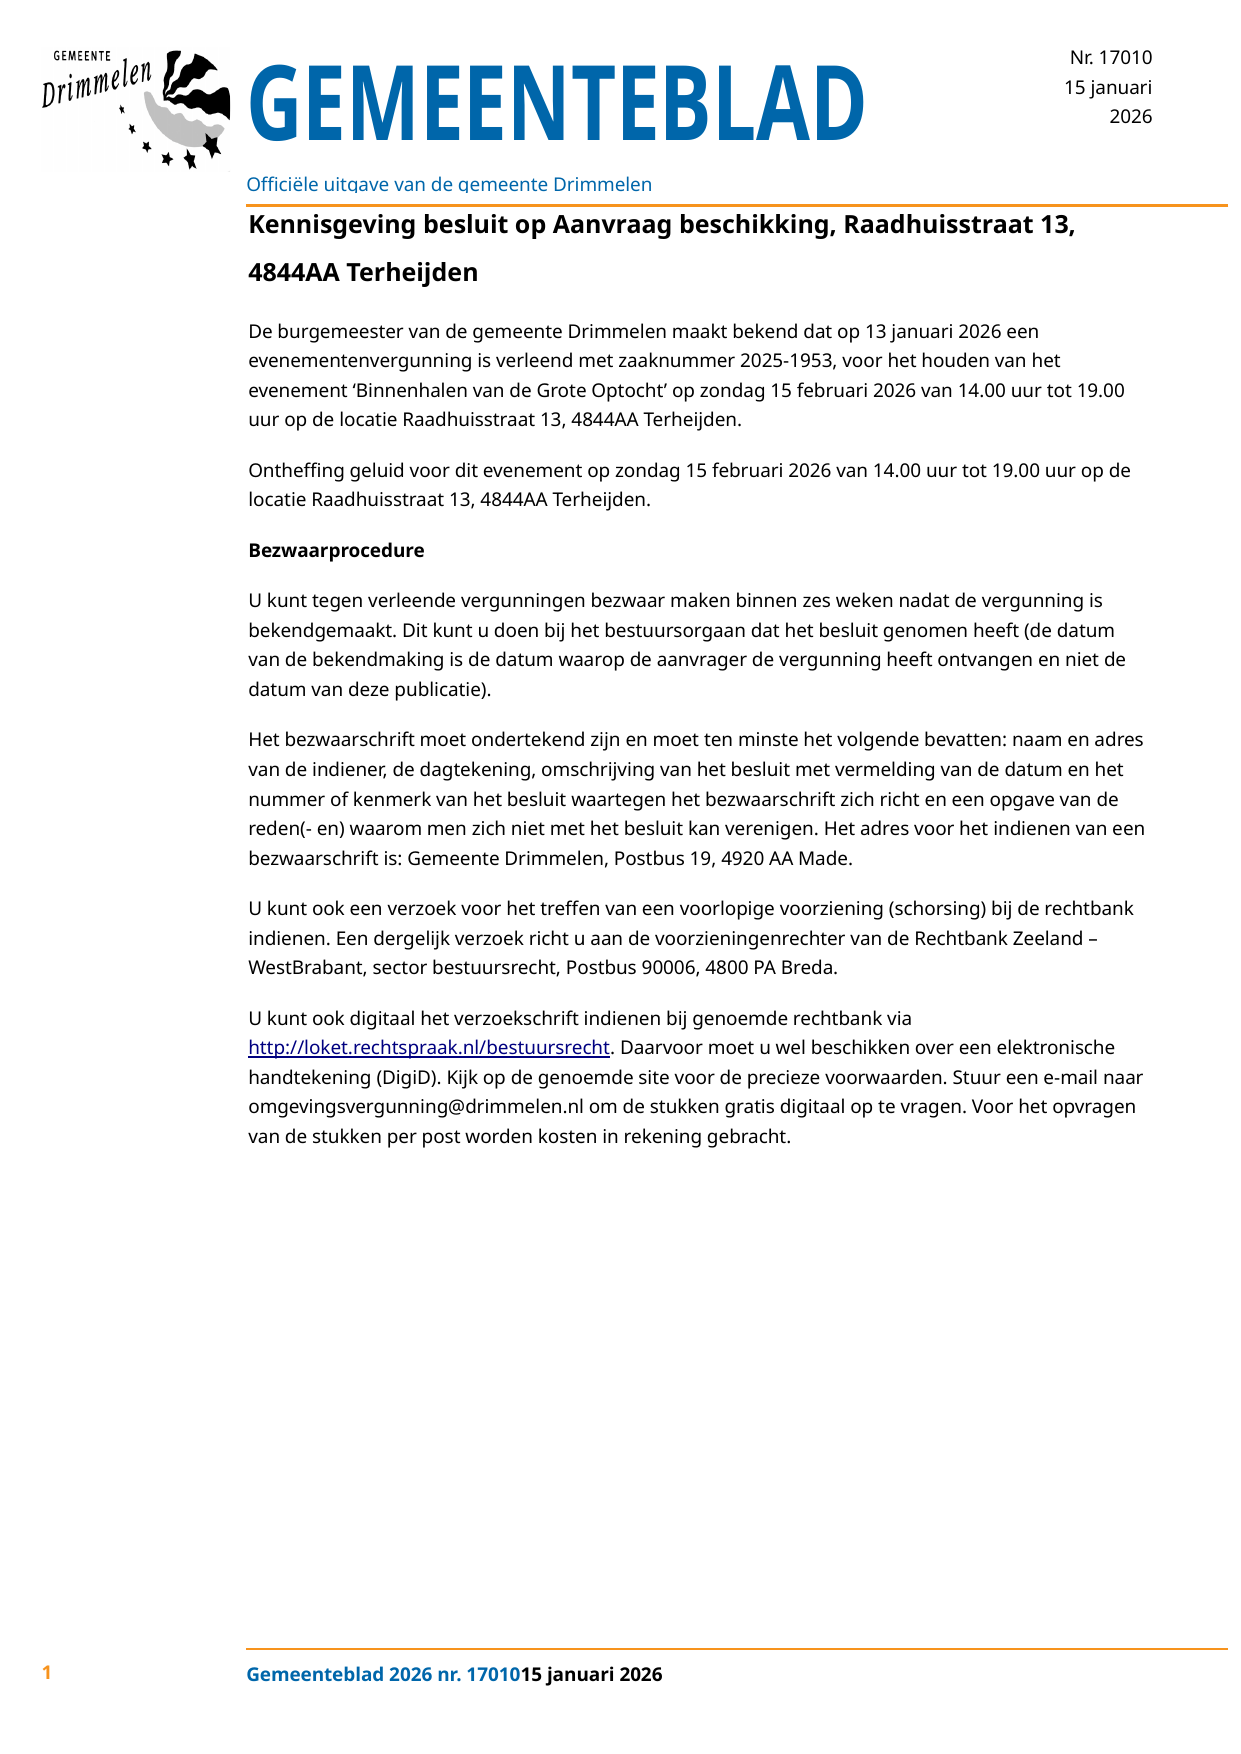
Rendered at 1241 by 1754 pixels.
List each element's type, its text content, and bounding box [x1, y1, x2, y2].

picture [41, 47, 231, 172]
text U kunt ook een verzoek voor het treffen van een voorlopige voorziening (schorsing) bij de rechtbank indienen. Een dergelijk verzoek richt u aan de voorzieningenrechter van de Rechtbank Zeeland – WestBrabant, sector bestuursrecht, Postbus 90006, 4800 PA Breda. [248, 895, 1152, 980]
text Kennisgeving besluit op Aanvraag beschikking, Raadhuisstraat 13, 4844AA Terheijden [248, 207, 1152, 288]
text U kunt tegen verleende vergunningen bezwaar maken binnen zes weken nadat de vergunning is bekendgemaakt. Dit kunt u doen bij het bestuursorgaan dat het besluit genomen heeft (de datum van de bekendmaking is de datum waarop de aanvrager de vergunning heeft ontvangen en niet de datum van deze publicatie). [248, 587, 1152, 702]
text Bezwaarprocedure [248, 537, 1152, 563]
text Het bezwaarschrift moet ondertekend zijn en moet ten minste het volgende bevatten: naam en adres van de indiener, de dagtekening, omschrijving van het besluit met vermelding van de datum en het nummer of kenmerk van het besluit waartegen het bezwaarschrift zich richt en een opgave van de reden(- en) waarom men zich niet met het besluit kan verenigen. Het adres voor het indienen van een bezwaarschrift is: Gemeente Drimmelen, Postbus 19, 4920 AA Made. [248, 727, 1152, 871]
text De burgemeester van de gemeente Drimmelen maakt bekend dat op 13 januari 2026 een evenementenvergunning is verleend met zaaknummer 2025-1953, voor het houden van het evenement ‘Binnenhalen van de Grote Optocht’ op zondag 15 februari 2026 van 14.00 uur tot 19.00 uur op de locatie Raadhuisstraat 13, 4844AA Terheijden. [248, 318, 1152, 432]
text Ontheffing geluid voor dit evenement op zondag 15 februari 2026 van 14.00 uur tot 19.00 uur op de locatie Raadhuisstraat 13, 4844AA Terheijden. [248, 457, 1152, 512]
text U kunt ook digitaal het verzoekschrift indienen bij genoemde rechtbank via http://loket.rechtspraak.nl/bestuursrecht. Daarvoor moet u wel beschikken over een elektronische handtekening (DigiD). Kijk op de genoemde site voor de precieze voorwaarden. Stuur een e-mail naar omgevingsvergunning@drimmelen.nl om de stukken gratis digitaal op te vragen. Voor het opvragen van de stukken per post worden kosten in rekening gebracht. [248, 1005, 1152, 1149]
